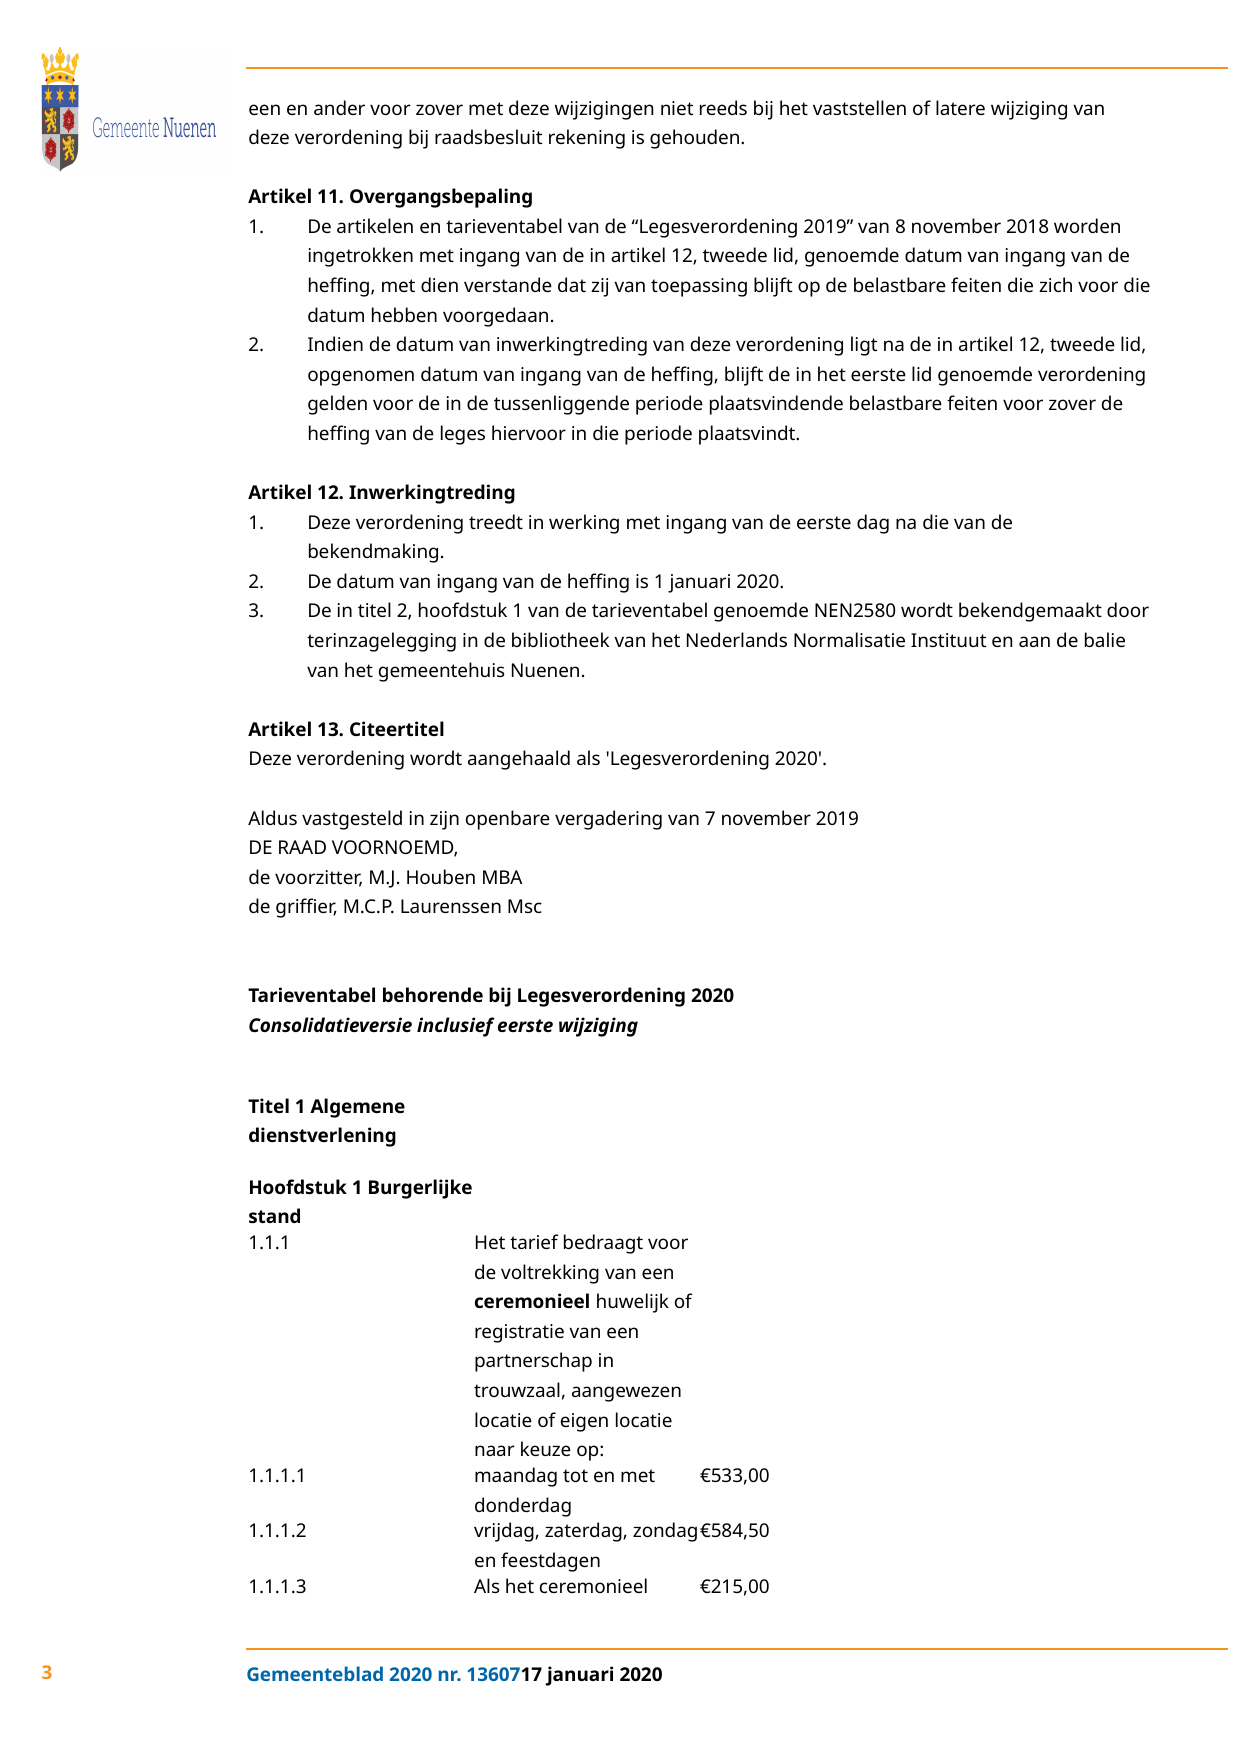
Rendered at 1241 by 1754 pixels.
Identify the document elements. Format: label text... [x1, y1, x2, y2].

text Consolidatieversie inclusief eerste wijziging [248, 1012, 1152, 1038]
text de voorzitter, M.J. Houben MBA [248, 864, 1152, 890]
table_cell [700, 1148, 926, 1174]
table_cell [474, 1174, 700, 1229]
table_header [248, 1042, 474, 1067]
table_cell [248, 1067, 474, 1093]
text Aldus vastgesteld in zijn openbare vergadering van 7 november 2019 [248, 805, 1152, 831]
table_cell 1.1.1.2 [248, 1518, 474, 1573]
list Deze verordening treedt in werking met ingang van de eerste dag na die van de bekendmaking. [248, 509, 1152, 564]
table_cell [474, 1148, 700, 1174]
list De datum van ingang van de heffing is 1 januari 2020. [248, 568, 1152, 594]
table_header [474, 1042, 700, 1067]
table_cell vrijdag, zaterdag, zondag en feestdagen [474, 1518, 700, 1573]
picture [41, 47, 231, 172]
table_cell Hoofdstuk 1 Burgerlijke stand [248, 1174, 474, 1229]
table_cell 1.1.1 [248, 1229, 474, 1462]
list De in titel 2, hoofdstuk 1 van de tarieventabel genoemde NEN2580 wordt bekendgemaakt door terinzagelegging in de bibliotheek van het Nederlands Normalisatie Instituut en aan de balie van het gemeentehuis Nuenen. [248, 598, 1152, 683]
table_cell 1.1.1.1 [248, 1462, 474, 1517]
table_cell Als het ceremonieel [474, 1573, 700, 1598]
text Deze verordening wordt aangehaald als 'Legesverordening 2020'. [248, 746, 1152, 771]
text DE RAAD VOORNOEMD, [248, 834, 1152, 860]
table_cell 1.1.1.3 [248, 1573, 474, 1598]
text Tarieventabel behorende bij Legesverordening 2020 [248, 982, 1152, 1008]
text de griffier, M.C.P. Laurenssen Msc [248, 893, 1152, 919]
list Indien de datum van inwerkingtreding van deze verordening ligt na de in artikel 12, tweede lid, opgenomen datum van ingang van de heffing, blijft de in het eerste lid genoemde verordening gelden voor de in de tussenliggende periode plaatsvindende belastbare feiten voor zover de heffing van de leges hiervoor in die periode plaatsvindt. [248, 331, 1152, 446]
table_cell €584,50 [700, 1518, 926, 1573]
table_cell €215,00 [700, 1573, 926, 1598]
table_cell maandag tot en met donderdag [474, 1462, 700, 1517]
text een en ander voor zover met deze wijzigingen niet reeds bij het vaststellen of latere wijziging van deze verordening bij raadsbesluit rekening is gehouden. [248, 95, 1152, 150]
list De artikelen en tarieventabel van de “Legesverordening 2019” van 8 november 2018 worden ingetrokken met ingang van de in artikel 12, tweede lid, genoemde datum van ingang van de heffing, met dien verstande dat zij van toepassing blijft op de belastbare feiten die zich voor die datum hebben voorgedaan. [248, 213, 1152, 328]
text Artikel 12. Inwerkingtreding [248, 479, 1152, 505]
table_cell [474, 1093, 700, 1148]
text Artikel 11. Overgangsbepaling [248, 183, 1152, 209]
table_cell Het tarief bedraagt voor de voltrekking van een ceremonieel huwelijk of registratie van een partnerschap in trouwzaal, aangewezen locatie of eigen locatie naar keuze op: [474, 1229, 700, 1462]
table_cell [248, 1148, 474, 1174]
table_cell [700, 1229, 926, 1462]
table_cell Titel 1 Algemene dienstverlening [248, 1093, 474, 1148]
table_cell €533,00 [700, 1462, 926, 1517]
text Artikel 13. Citeertitel [248, 716, 1152, 742]
